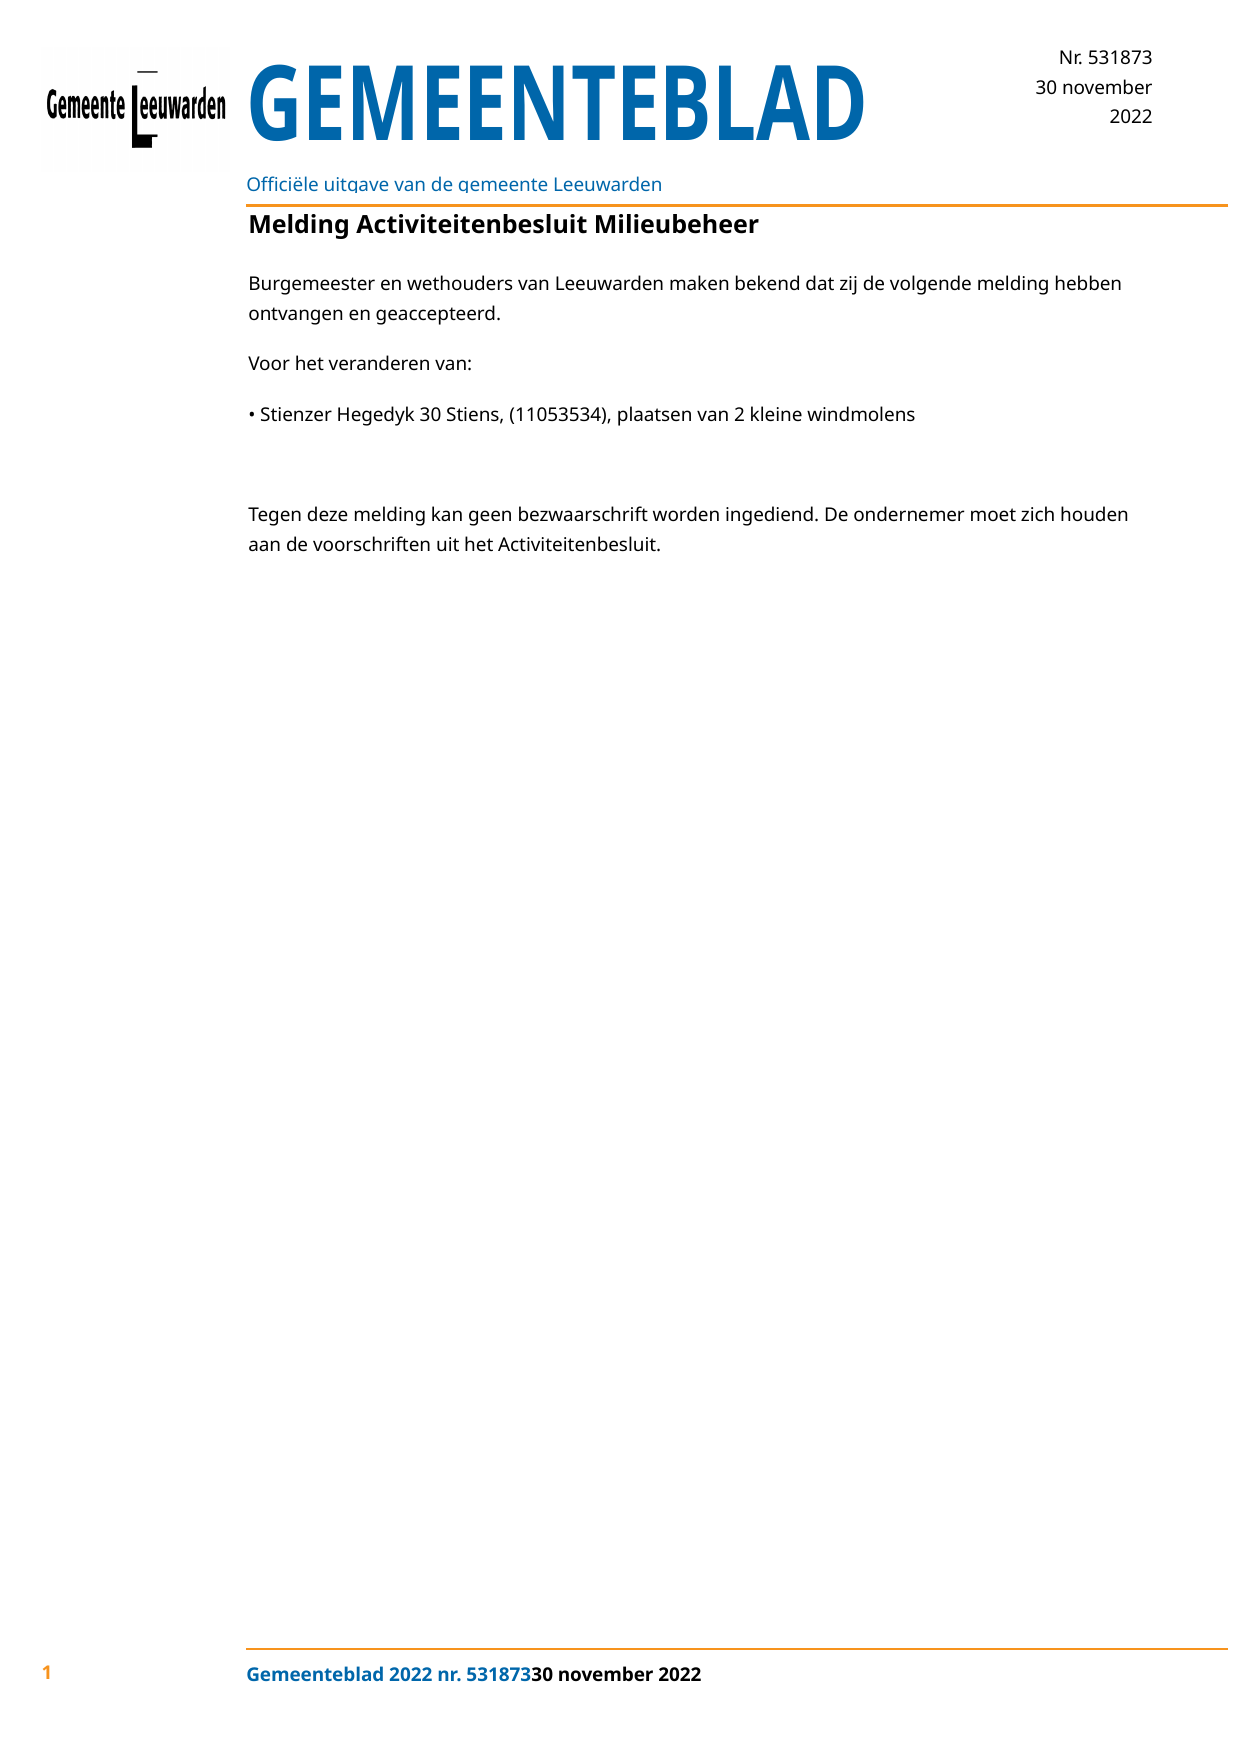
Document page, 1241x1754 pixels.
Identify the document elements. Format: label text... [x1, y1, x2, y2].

text Voor het veranderen van: [248, 350, 1152, 376]
text • Stienzer Hegedyk 30 Stiens, (11053534), plaatsen van 2 kleine windmolens [248, 401, 1152, 426]
text Melding Activiteitenbesluit Milieubeheer [248, 207, 1152, 241]
text Burgemeester en wethouders van Leeuwarden maken bekend dat zij de volgende melding hebben ontvangen en geaccepteerd. [248, 270, 1152, 326]
text Tegen deze melding kan geen bezwaarschrift worden ingediend. De ondernemer moet zich houden aan de voorschriften uit het Activiteitenbesluit. [248, 502, 1152, 557]
picture [41, 47, 231, 172]
